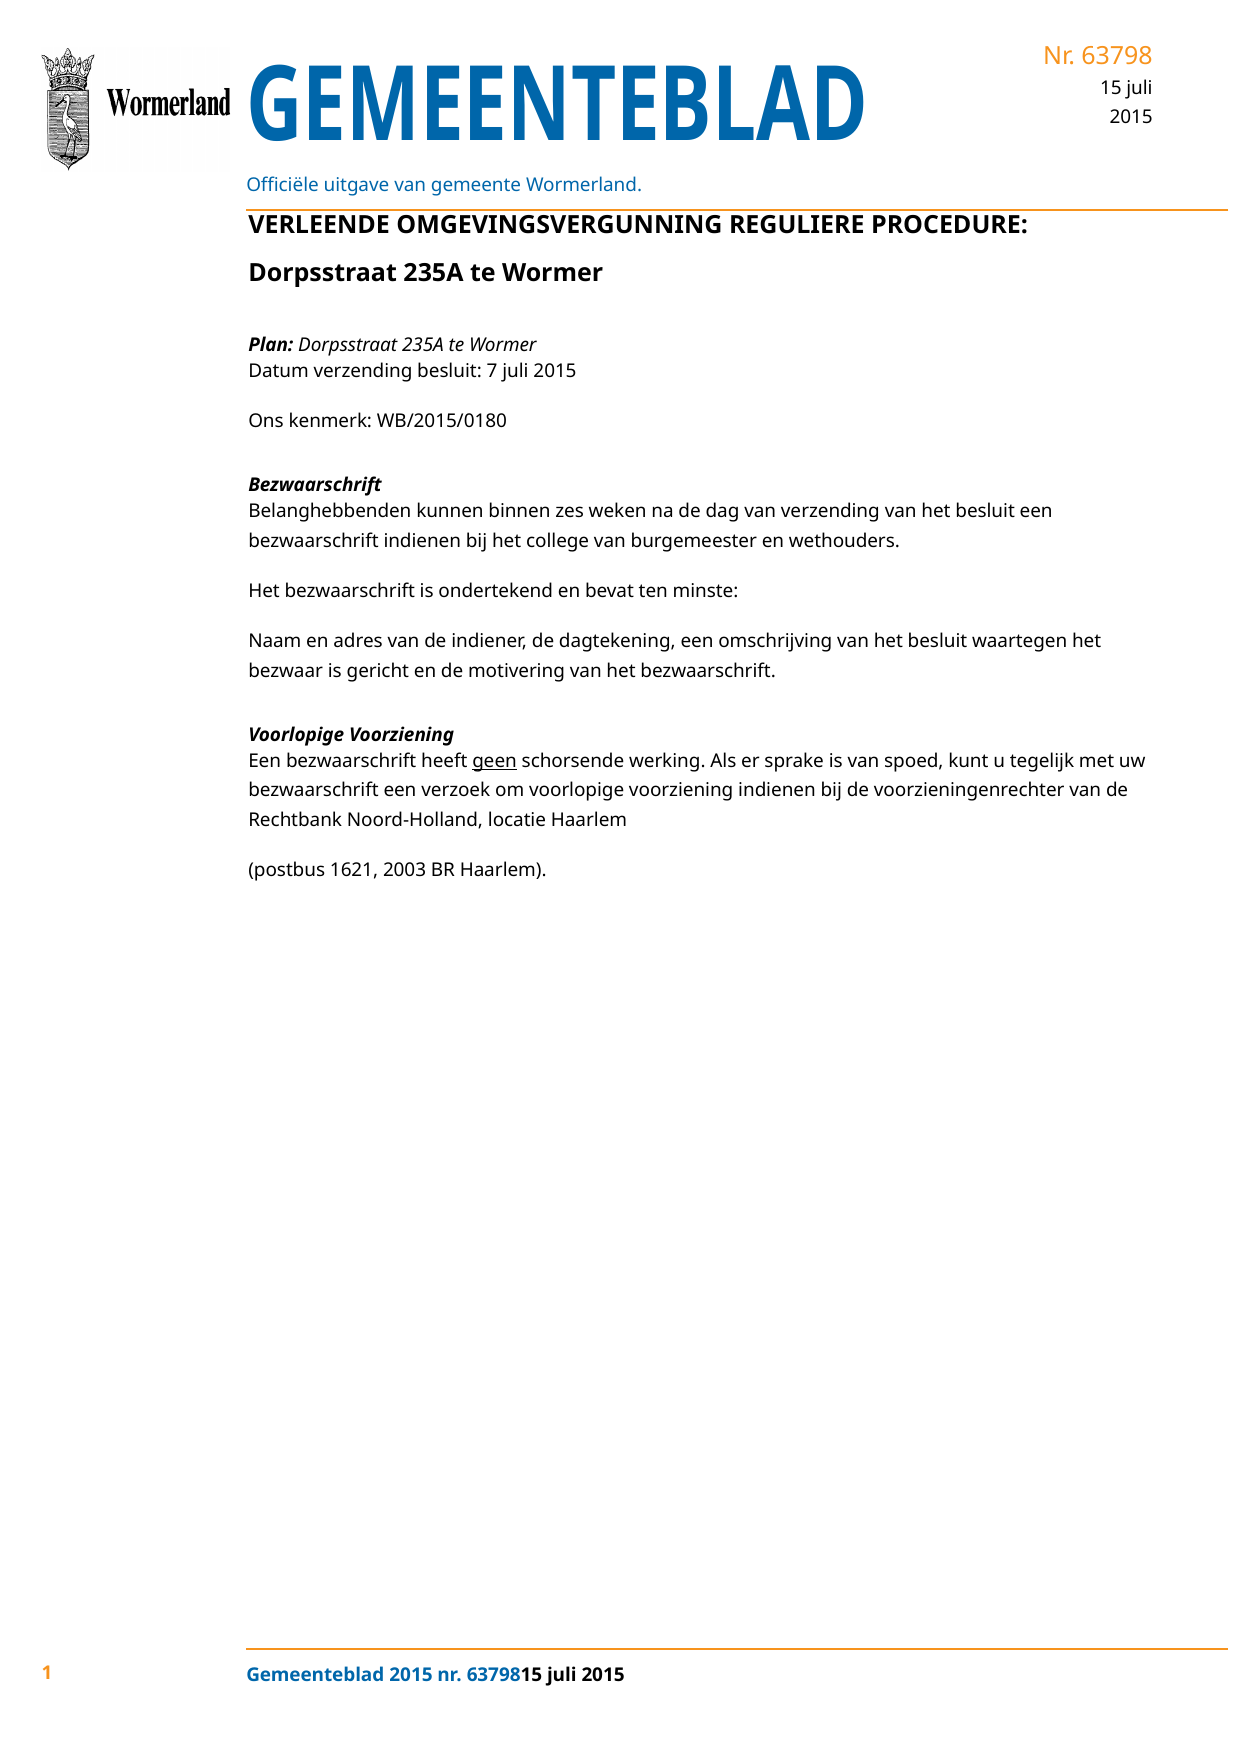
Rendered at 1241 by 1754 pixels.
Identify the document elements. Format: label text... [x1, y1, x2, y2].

text Naam en adres van de indiener, de dagtekening, een omschrijving van het besluit waartegen het bezwaar is gericht en de motivering van het bezwaarschrift. [248, 628, 1152, 683]
text VERLEENDE OMGEVINGSVERGUNNING REGULIERE PROCEDURE: Dorpsstraat 235A te Wormer [248, 211, 1152, 288]
text Belanghebbenden kunnen binnen zes weken na de dag van verzending van het besluit een bezwaarschrift indienen bij het college van burgemeester en wethouders. [248, 497, 1152, 553]
text Het bezwaarschrift is ondertekend en bevat ten minste: [248, 577, 1152, 603]
text Voorlopige Voorziening [248, 721, 1152, 747]
text Bezwaarschrift [248, 472, 1152, 497]
text Ons kenmerk: WB/2015/0180 [248, 408, 1152, 433]
text (postbus 1621, 2003 BR Haarlem). [248, 857, 1152, 882]
text Een bezwaarschrift heeft geen schorsende werking. Als er sprake is van spoed, kunt u tegelijk met uw bezwaarschrift een verzoek om voorlopige voorziening indienen bij de voorzieningenrechter van de Rechtbank Noord-Holland, locatie Haarlem [248, 747, 1152, 832]
text Plan: Dorpsstraat 235A te Wormer [248, 331, 1152, 357]
text Datum verzending besluit: 7 juli 2015 [248, 357, 1152, 383]
picture [41, 47, 231, 172]
